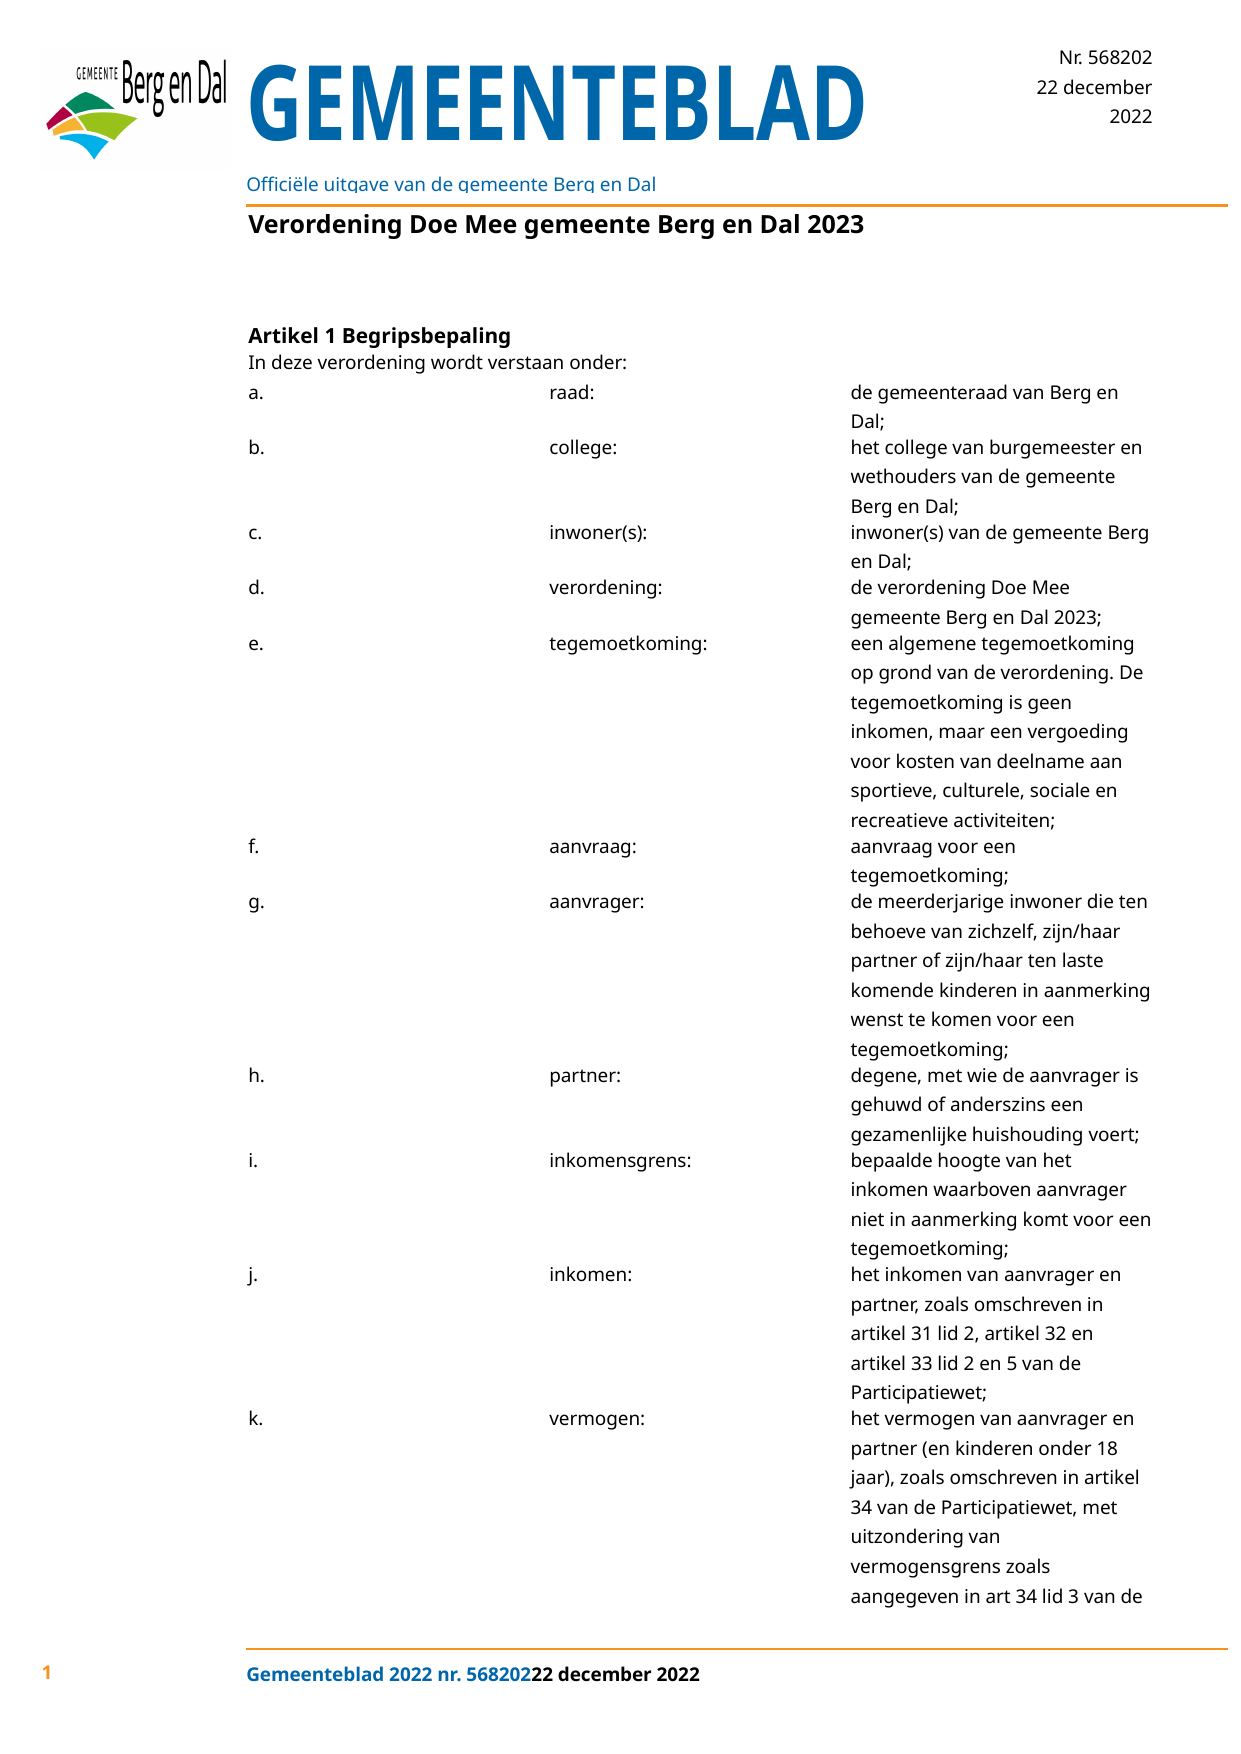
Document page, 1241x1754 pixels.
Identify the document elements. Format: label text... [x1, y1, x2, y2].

table_cell h. [248, 1062, 549, 1147]
table_cell k. [248, 1405, 549, 1608]
table_cell e. [248, 630, 549, 833]
picture [41, 47, 231, 172]
table_cell een algemene tegemoetkoming op grond van de verordening. De tegemoetkoming is geen inkomen, maar een vergoeding voor kosten van deelname aan sportieve, culturele, sociale en recreatieve activiteiten; [850, 630, 1152, 833]
table_cell inwoner(s): [549, 519, 850, 574]
text In deze verordening wordt verstaan onder: [248, 349, 1152, 375]
table_cell het inkomen van aanvrager en partner, zoals omschreven in artikel 31 lid 2, artikel 32 en artikel 33 lid 2 en 5 van de Participatiewet; [850, 1261, 1152, 1405]
table_cell b. [248, 434, 549, 519]
table_cell i. [248, 1147, 549, 1261]
table_cell g. [248, 888, 549, 1062]
table_cell partner: [549, 1062, 850, 1147]
table_cell inkomensgrens: [549, 1147, 850, 1261]
table_cell tegemoetkoming: [549, 630, 850, 833]
table_cell vermogen: [549, 1405, 850, 1608]
table_cell aanvraag: [549, 833, 850, 888]
table_header a. [248, 379, 549, 434]
table_cell inkomen: [549, 1261, 850, 1405]
table_header raad: [549, 379, 850, 434]
table_cell c. [248, 519, 549, 574]
table_cell de meerderjarige inwoner die ten behoeve van zichzelf, zijn/haar partner of zijn/haar ten laste komende kinderen in aanmerking wenst te komen voor een tegemoetkoming; [850, 888, 1152, 1062]
table_cell bepaalde hoogte van het inkomen waarboven aanvrager niet in aanmerking komt voor een tegemoetkoming; [850, 1147, 1152, 1261]
table_cell het vermogen van aanvrager en partner (en kinderen onder 18 jaar), zoals omschreven in artikel 34 van de Participatiewet, met uitzondering van vermogensgrens zoals aangegeven in art 34 lid 3 van de [850, 1405, 1152, 1608]
table_cell college: [549, 434, 850, 519]
table_cell de verordening Doe Mee gemeente Berg en Dal 2023; [850, 574, 1152, 630]
table_cell aanvrager: [549, 888, 850, 1062]
table_cell f. [248, 833, 549, 888]
text Artikel 1 Begripsbepaling [248, 321, 1152, 349]
table_cell degene, met wie de aanvrager is gehuwd of anderszins een gezamenlijke huishouding voert; [850, 1062, 1152, 1147]
table_cell verordening: [549, 574, 850, 630]
table_cell j. [248, 1261, 549, 1405]
text Verordening Doe Mee gemeente Berg en Dal 2023 [248, 207, 1152, 241]
table_cell aanvraag voor een tegemoetkoming; [850, 833, 1152, 888]
table_cell inwoner(s) van de gemeente Berg en Dal; [850, 519, 1152, 574]
table_cell d. [248, 574, 549, 630]
table_cell het college van burgemeester en wethouders van de gemeente Berg en Dal; [850, 434, 1152, 519]
table_header de gemeenteraad van Berg en Dal; [850, 379, 1152, 434]
